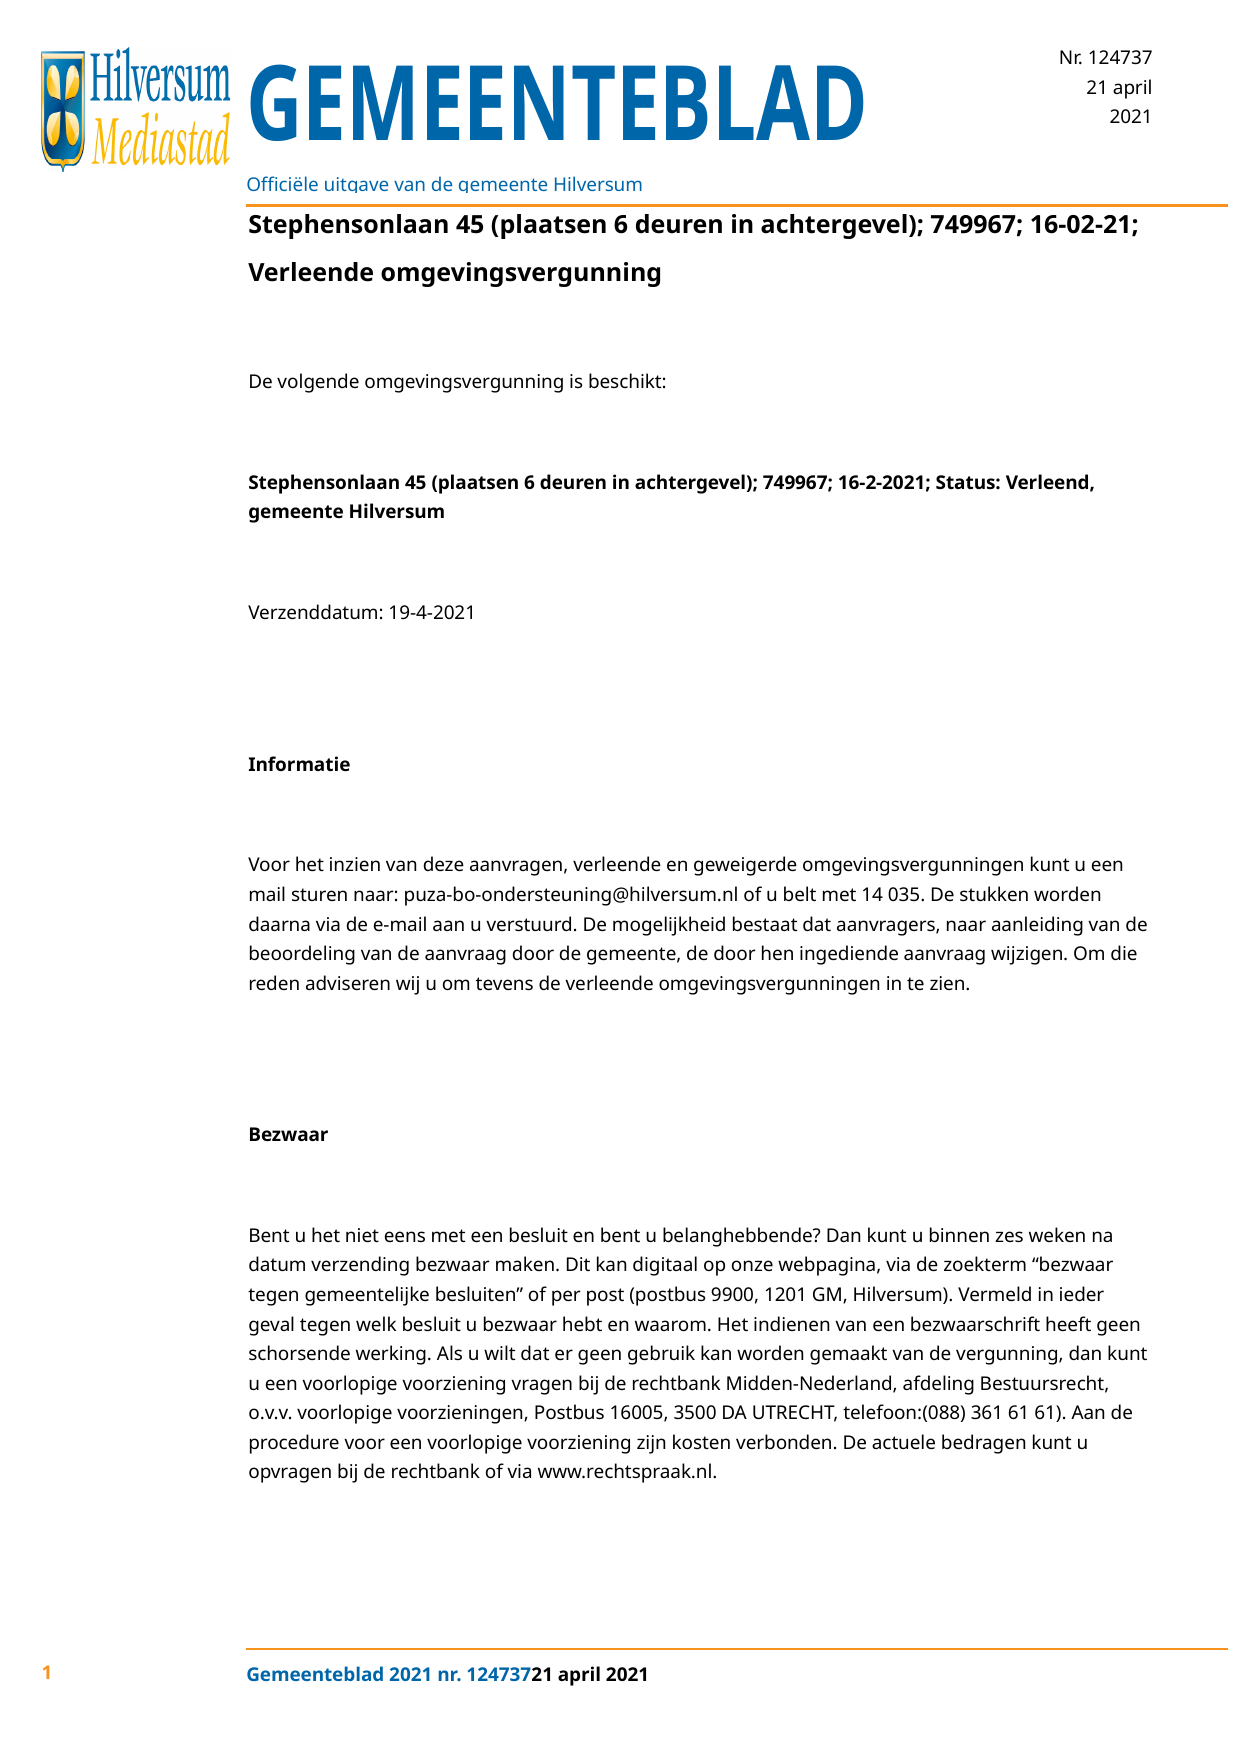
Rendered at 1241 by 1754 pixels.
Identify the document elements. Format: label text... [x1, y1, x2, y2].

text Stephensonlaan 45 (plaatsen 6 deuren in achtergevel); 749967; 16-02-21; Verleende omgevingsvergunning [248, 207, 1152, 288]
text Informatie [248, 751, 1152, 777]
text Bezwaar [248, 1121, 1152, 1147]
text Bent u het niet eens met een besluit en bent u belanghebbende? Dan kunt u binnen zes weken na datum verzending bezwaar maken. Dit kan digitaal op onze webpagina, via de zoekterm “bezwaar tegen gemeentelijke besluiten” of per post (postbus 9900, 1201 GM, Hilversum). Vermeld in ieder geval tegen welk besluit u bezwaar hebt en waarom. Het indienen van een bezwaarschrift heeft geen schorsende werking. Als u wilt dat er geen gebruik kan worden gemaakt van de vergunning, dan kunt u een voorlopige voorziening vragen bij de rechtbank Midden-Nederland, afdeling Bestuursrecht, o.v.v. voorlopige voorzieningen, Postbus 16005, 3500 DA UTRECHT, telefoon:(088) 361 61 61). Aan de procedure voor een voorlopige voorziening zijn kosten verbonden. De actuele bedragen kunt u opvragen bij de rechtbank of via www.rechtspraak.nl. [248, 1222, 1152, 1484]
text De volgende omgevingsvergunning is beschikt: [248, 368, 1152, 394]
picture [41, 47, 231, 172]
text Verzenddatum: 19-4-2021 [248, 599, 1152, 625]
text Stephensonlaan 45 (plaatsen 6 deuren in achtergevel); 749967; 16-2-2021; Status: Verleend, gemeente Hilversum [248, 469, 1152, 524]
text Voor het inzien van deze aanvragen, verleende en geweigerde omgevingsvergunningen kunt u een mail sturen naar: puza-bo-ondersteuning@hilversum.nl of u belt met 14 035. De stukken worden daarna via de e-mail aan u verstuurd. De mogelijkheid bestaat dat aanvragers, naar aanleiding van de beoordeling van de aanvraag door de gemeente, de door hen ingediende aanvraag wijzigen. Om die reden adviseren wij u om tevens de verleende omgevingsvergunningen in te zien. [248, 852, 1152, 996]
